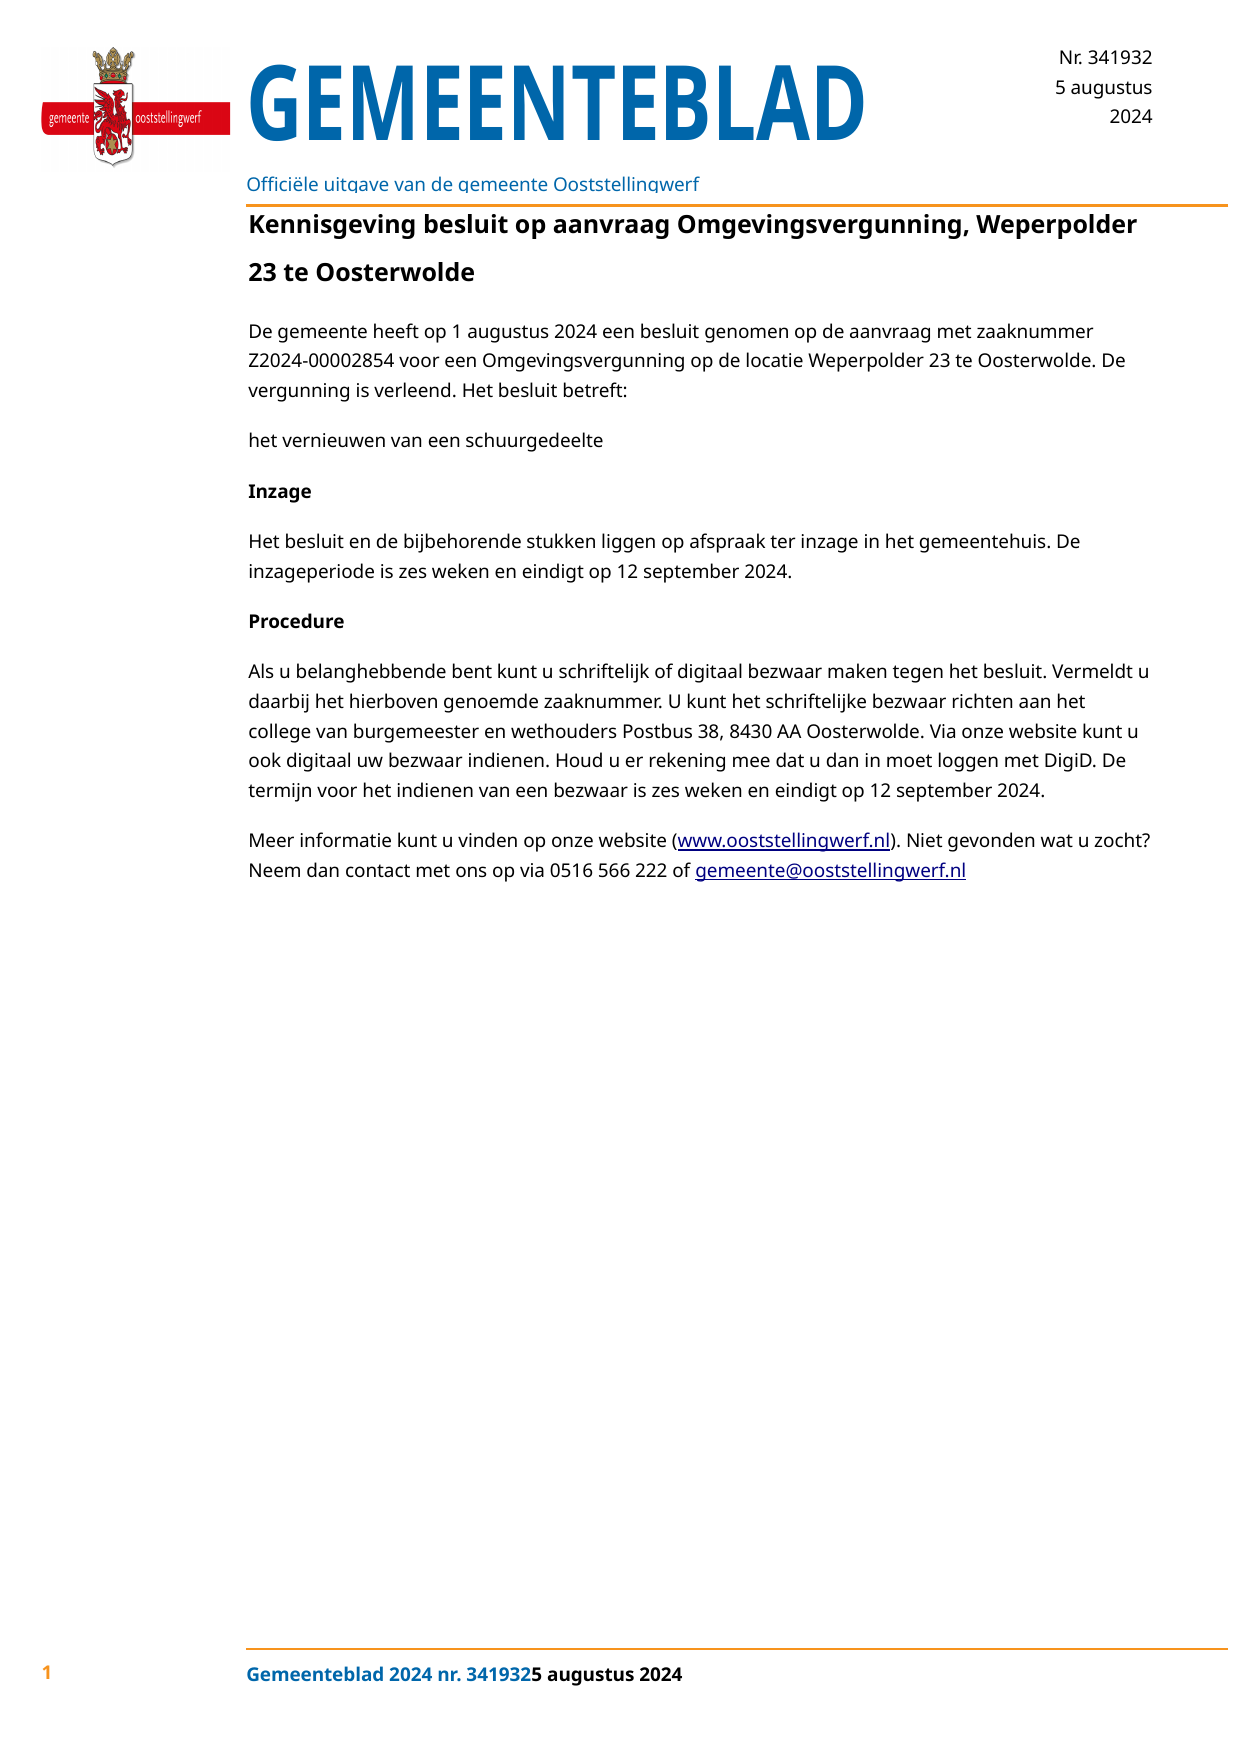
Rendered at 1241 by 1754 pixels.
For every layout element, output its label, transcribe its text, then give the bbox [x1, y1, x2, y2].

text Meer informatie kunt u vinden op onze website (www.ooststellingwerf.nl). Niet gevonden wat u zocht? Neem dan contact met ons op via 0516 566 222 of gemeente@ooststellingwerf.nl [248, 827, 1152, 883]
picture [41, 47, 231, 172]
text Het besluit en de bijbehorende stukken liggen op afspraak ter inzage in het gemeentehuis. De inzageperiode is zes weken en eindigt op 12 september 2024. [248, 528, 1152, 584]
text Kennisgeving besluit op aanvraag Omgevingsvergunning, Weperpolder 23 te Oosterwolde [248, 207, 1152, 288]
text De gemeente heeft op 1 augustus 2024 een besluit genomen op de aanvraag met zaaknummer Z2024-00002854 voor een Omgevingsvergunning op de locatie Weperpolder 23 te Oosterwolde. De vergunning is verleend. Het besluit betreft: [248, 318, 1152, 403]
text Procedure [248, 608, 1152, 634]
text Inzage [248, 478, 1152, 504]
text Als u belanghebbende bent kunt u schriftelijk of digitaal bezwaar maken tegen het besluit. Vermeldt u daarbij het hierboven genoemde zaaknummer. U kunt het schriftelijke bezwaar richten aan het college van burgemeester en wethouders Postbus 38, 8430 AA Oosterwolde. Via onze website kunt u ook digitaal uw bezwaar indienen. Houd u er rekening mee dat u dan in moet loggen met DigiD. De termijn voor het indienen van een bezwaar is zes weken en eindigt op 12 september 2024. [248, 659, 1152, 803]
text het vernieuwen van een schuurgedeelte [248, 427, 1152, 453]
